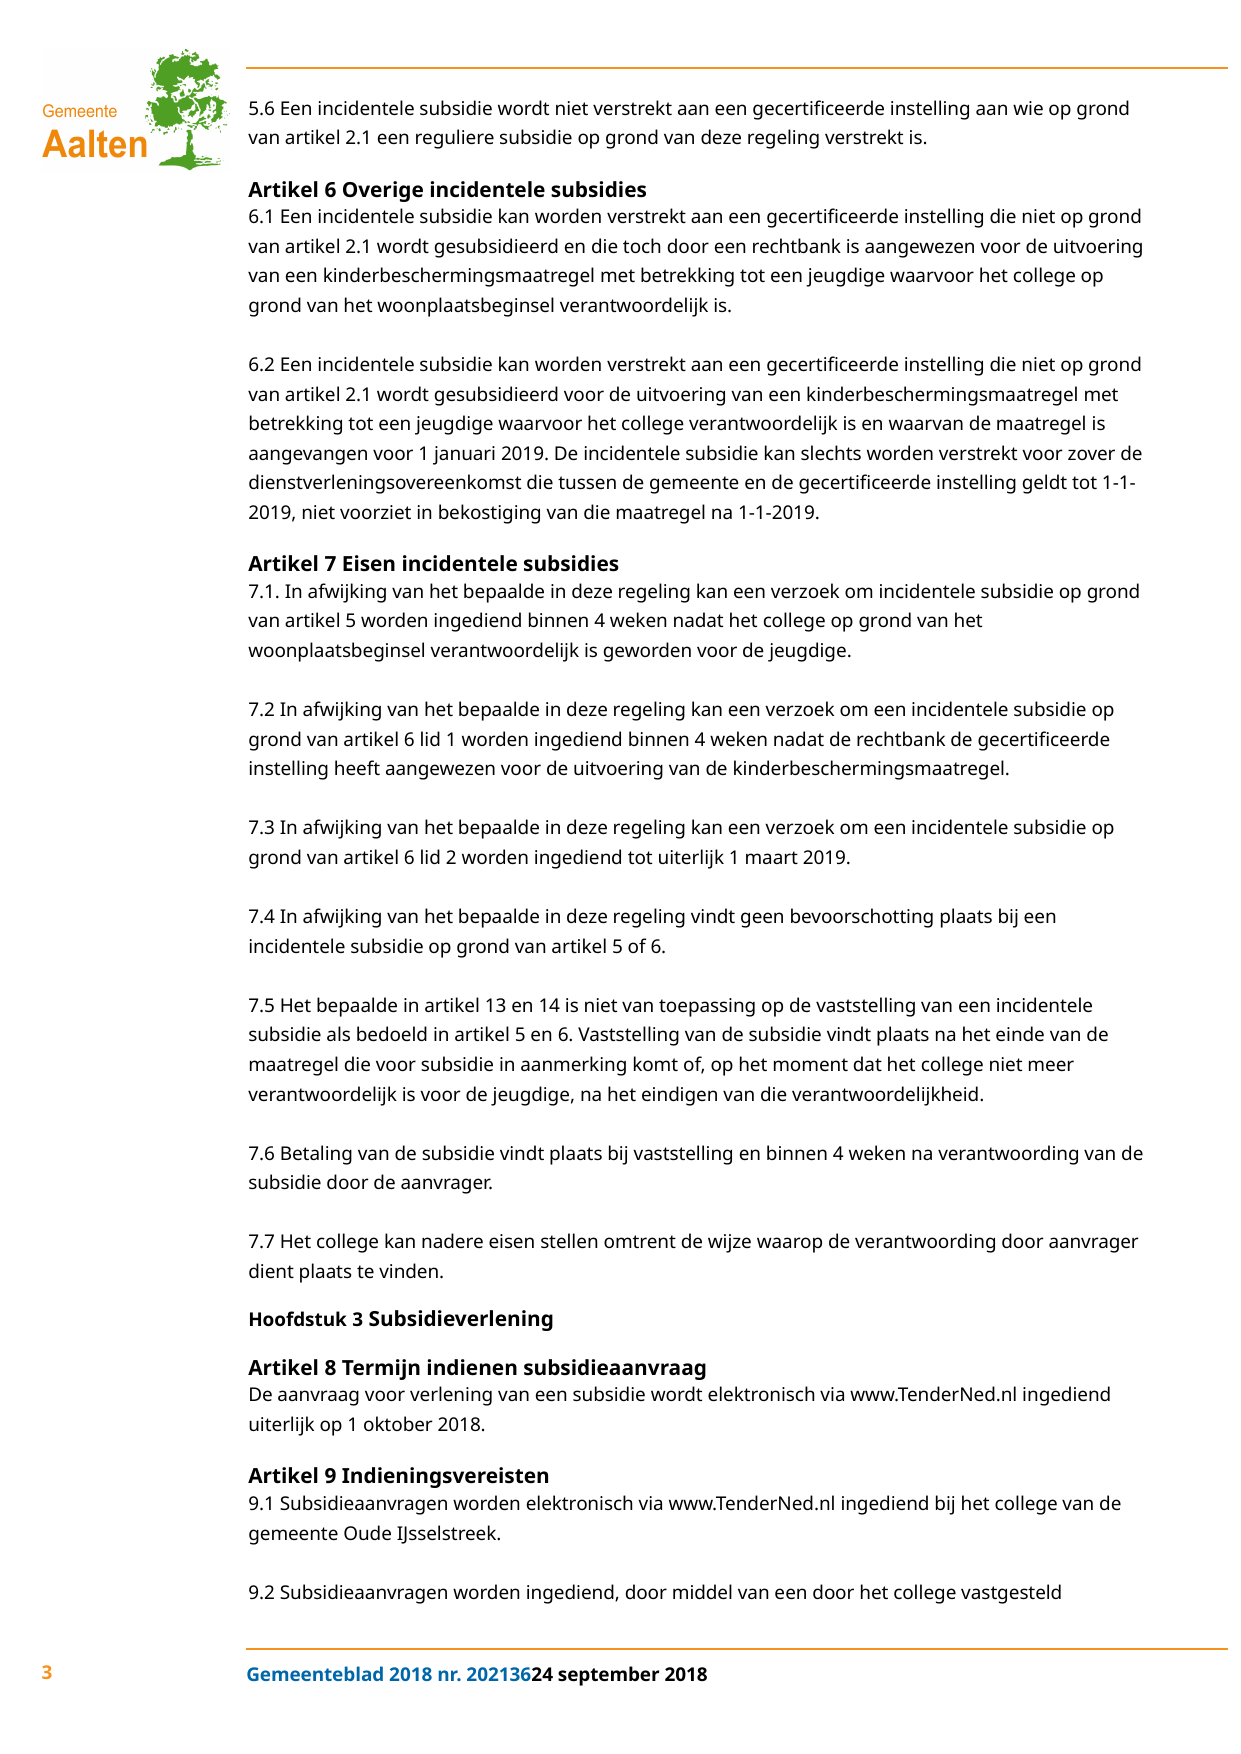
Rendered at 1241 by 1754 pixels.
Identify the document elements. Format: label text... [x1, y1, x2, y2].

text 7.3 In afwijking van het bepaalde in deze regeling kan een verzoek om een incidentele subsidie op grond van artikel 6 lid 2 worden ingediend tot uiterlijk 1 maart 2019. [248, 814, 1152, 870]
text 6.1 Een incidentele subsidie kan worden verstrekt aan een gecertificeerde instelling die niet op grond van artikel 2.1 wordt gesubsidieerd en die toch door een rechtbank is aangewezen voor de uitvoering van een kinderbeschermingsmaatregel met betrekking tot een jeugdige waarvoor het college op grond van het woonplaatsbeginsel verantwoordelijk is. [248, 203, 1152, 318]
text 7.7 Het college kan nadere eisen stellen omtrent de wijze waarop de verantwoording door aanvrager dient plaats te vinden. [248, 1229, 1152, 1284]
text 5.6 Een incidentele subsidie wordt niet verstrekt aan een gecertificeerde instelling aan wie op grond van artikel 2.1 een reguliere subsidie op grond van deze regeling verstrekt is. [248, 95, 1152, 150]
text De aanvraag voor verlening van een subsidie wordt elektronisch via www.TenderNed.nl ingediend uiterlijk op 1 oktober 2018. [248, 1382, 1152, 1437]
text Artikel 7 Eisen incidentele subsidies [248, 549, 1152, 578]
text 9.2 Subsidieaanvragen worden ingediend, door middel van een door het college vastgesteld [248, 1579, 1152, 1604]
text 6.2 Een incidentele subsidie kan worden verstrekt aan een gecertificeerde instelling die niet op grond van artikel 2.1 wordt gesubsidieerd voor de uitvoering van een kinderbeschermingsmaatregel met betrekking tot een jeugdige waarvoor het college verantwoordelijk is en waarvan de maatregel is aangevangen voor 1 januari 2019. De incidentele subsidie kan slechts worden verstrekt voor zover de dienstverleningsovereenkomst die tussen de gemeente en de gecertificeerde instelling geldt tot 1-1-2019, niet voorziet in bekostiging van die maatregel na 1-1-2019. [248, 351, 1152, 525]
picture [41, 47, 231, 172]
text Artikel 6 Overige incidentele subsidies [248, 175, 1152, 203]
text incidentele subsidie op grond van artikel 5 of 6. [248, 933, 1152, 959]
text 7.5 Het bepaalde in artikel 13 en 14 is niet van toepassing op de vaststelling van een incidentele subsidie als bedoeld in artikel 5 en 6. Vaststelling van de subsidie vindt plaats na het einde van de maatregel die voor subsidie in aanmerking komt of, op het moment dat het college niet meer verantwoordelijk is voor de jeugdige, na het eindigen van die verantwoordelijkheid. [248, 992, 1152, 1107]
text 9.1 Subsidieaanvragen worden elektronisch via www.TenderNed.nl ingediend bij het college van de gemeente Oude IJsselstreek. [248, 1490, 1152, 1545]
text Artikel 8 Termijn indienen subsidieaanvraag [248, 1353, 1152, 1382]
text 7.6 Betaling van de subsidie vindt plaats bij vaststelling en binnen 4 weken na verantwoording van de subsidie door de aanvrager. [248, 1140, 1152, 1195]
text Hoofdstuk 3 Subsidieverlening [248, 1304, 1152, 1332]
text Artikel 9 Indieningsvereisten [248, 1462, 1152, 1490]
text 7.2 In afwijking van het bepaalde in deze regeling kan een verzoek om een incidentele subsidie op grond van artikel 6 lid 1 worden ingediend binnen 4 weken nadat de rechtbank de gecertificeerde instelling heeft aangewezen voor de uitvoering van de kinderbeschermingsmaatregel. [248, 696, 1152, 781]
text 7.4 In afwijking van het bepaalde in deze regeling vindt geen bevoorschotting plaats bij een [248, 903, 1152, 929]
text 7.1. In afwijking van het bepaalde in deze regeling kan een verzoek om incidentele subsidie op grond van artikel 5 worden ingediend binnen 4 weken nadat het college op grond van het woonplaatsbeginsel verantwoordelijk is geworden voor de jeugdige. [248, 578, 1152, 663]
